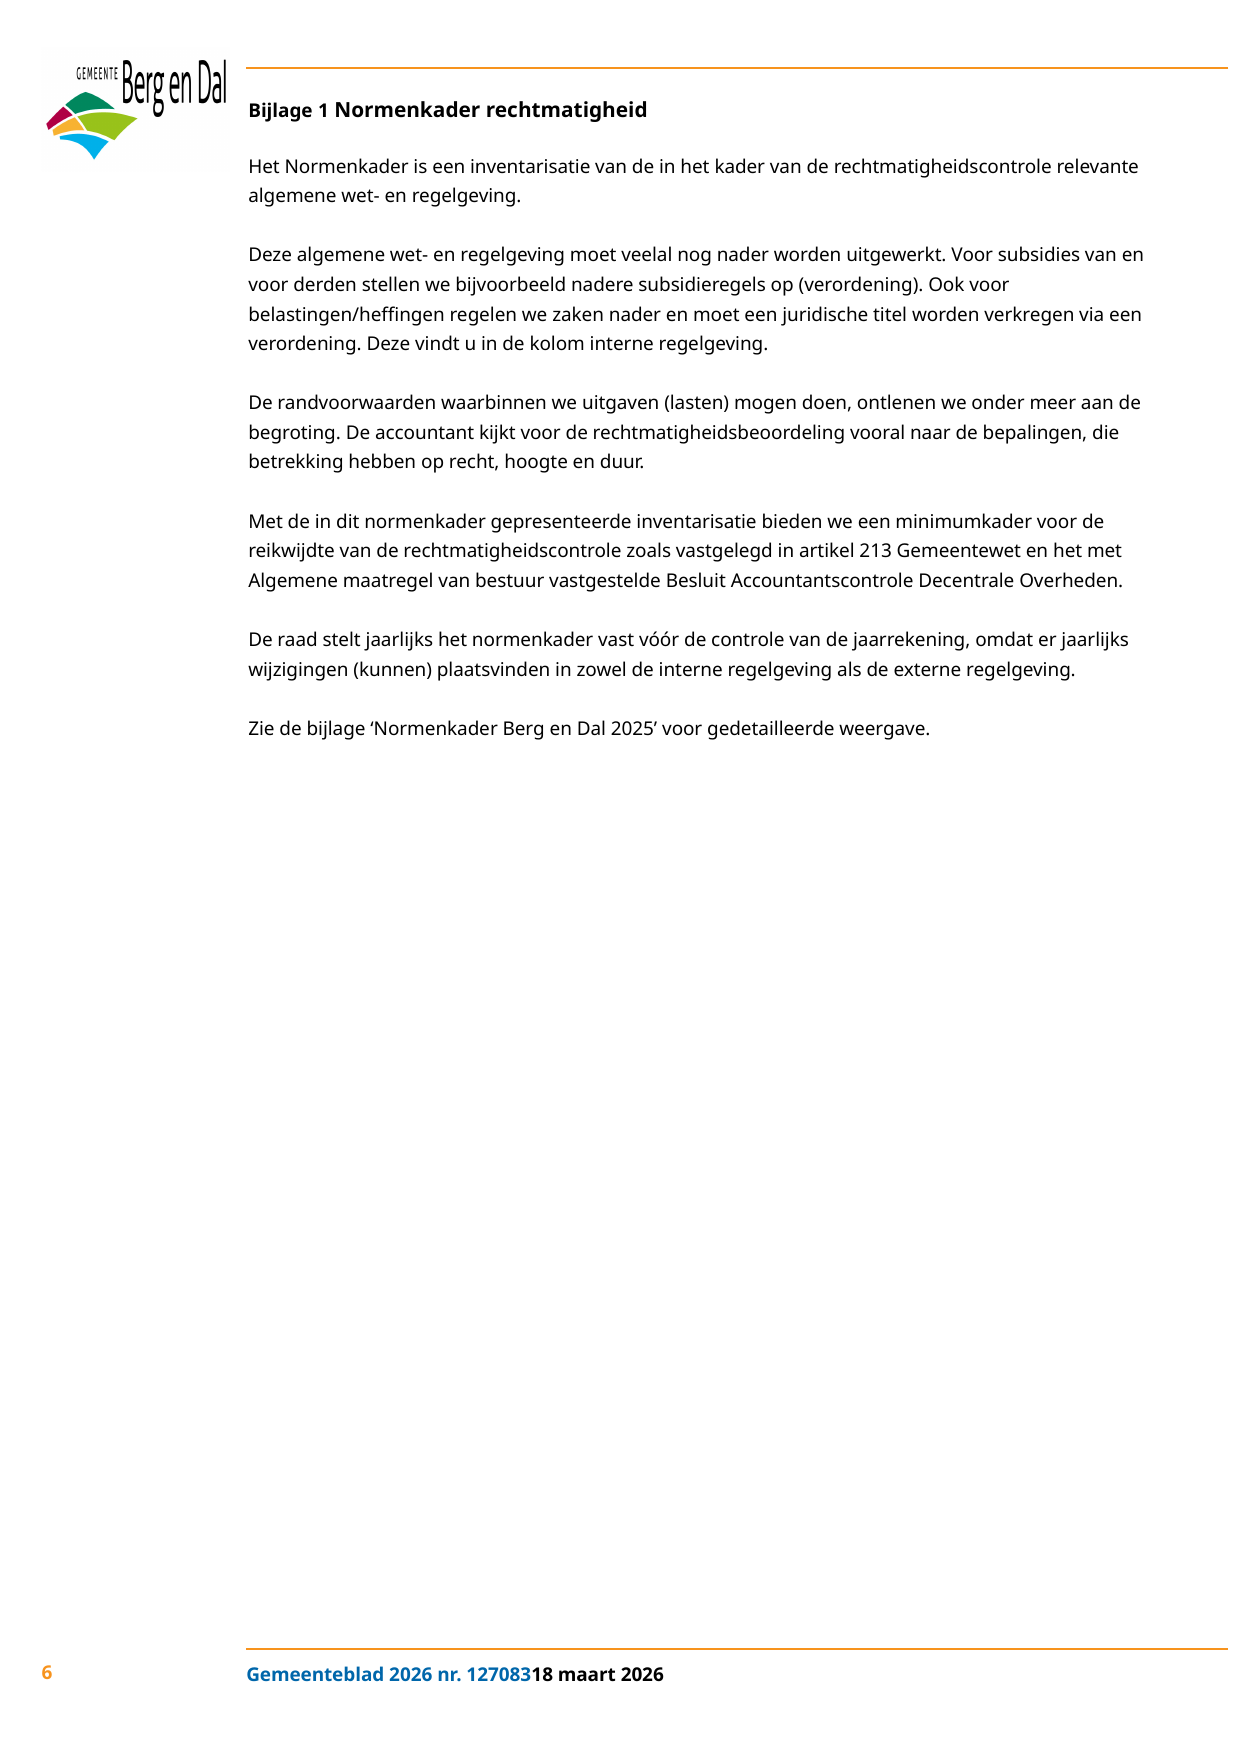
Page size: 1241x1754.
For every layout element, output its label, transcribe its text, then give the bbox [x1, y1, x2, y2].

text Deze algemene wet- en regelgeving moet veelal nog nader worden uitgewerkt. Voor subsidies van en voor derden stellen we bijvoorbeeld nadere subsidieregels op (verordening). Ook voor belastingen/heffingen regelen we zaken nader en moet een juridische titel worden verkregen via een verordening. Deze vindt u in de kolom interne regelgeving. [248, 242, 1152, 356]
text Zie de bijlage ‘Normenkader Berg en Dal 2025’ voor gedetailleerde weergave. [248, 715, 1152, 741]
text De randvoorwaarden waarbinnen we uitgaven (lasten) mogen doen, ontlenen we onder meer aan de begroting. De accountant kijkt voor de rechtmatigheidsbeoordeling vooral naar de bepalingen, die betrekking hebben op recht, hoogte en duur. [248, 389, 1152, 474]
text Met de in dit normenkader gepresenteerde inventarisatie bieden we een minimumkader voor de reikwijdte van de rechtmatigheidscontrole zoals vastgelegd in artikel 213 Gemeentewet en het met Algemene maatregel van bestuur vastgestelde Besluit Accountantscontrole Decentrale Overheden. [248, 508, 1152, 593]
picture [41, 47, 231, 172]
text Bijlage 1 Normenkader rechtmatigheid [248, 95, 1152, 123]
text De raad stelt jaarlijks het normenkader vast vóór de controle van de jaarrekening, omdat er jaarlijks wijzigingen (kunnen) plaatsvinden in zowel de interne regelgeving als de externe regelgeving. [248, 626, 1152, 682]
text Het Normenkader is een inventarisatie van de in het kader van de rechtmatigheidscontrole relevante algemene wet- en regelgeving. [248, 153, 1152, 208]
